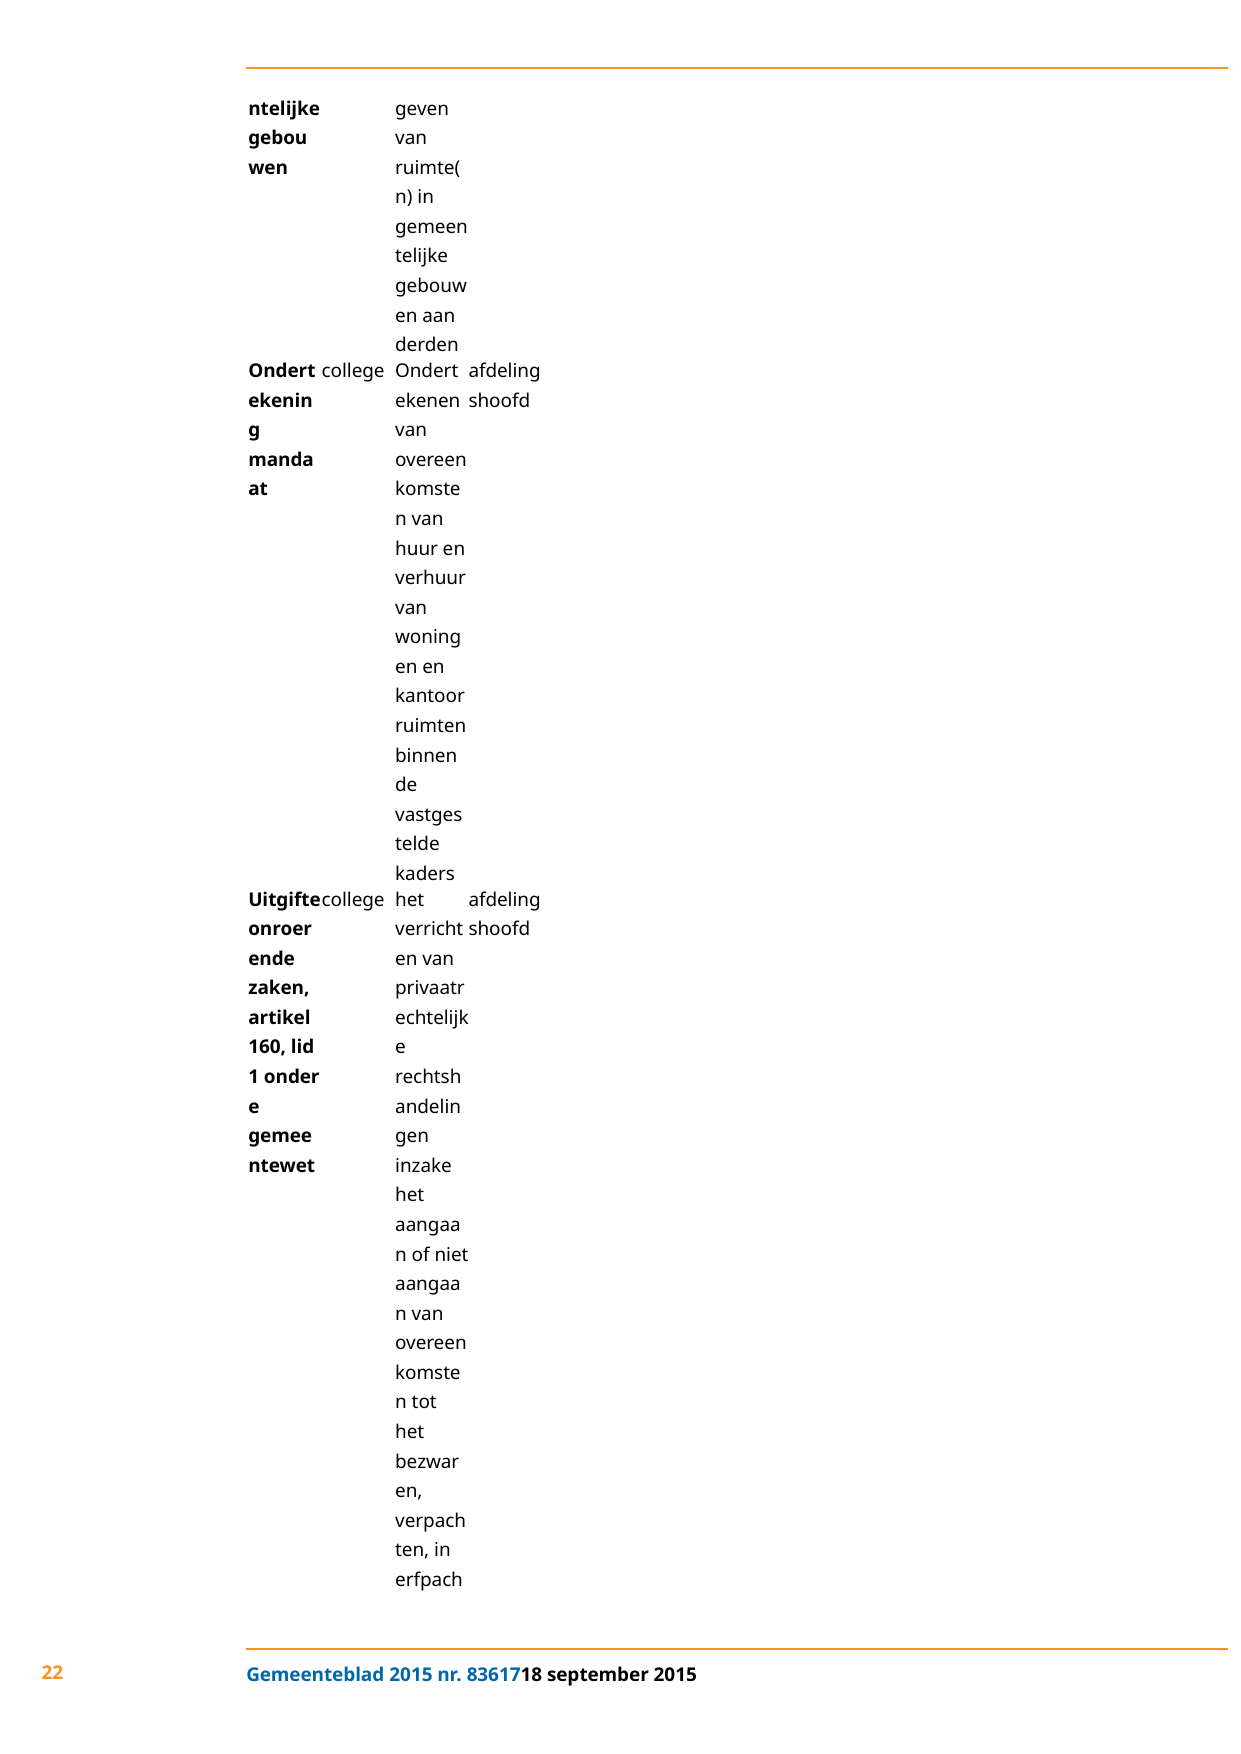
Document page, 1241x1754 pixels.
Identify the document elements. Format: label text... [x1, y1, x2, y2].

table_cell afdelingshoofd [468, 886, 542, 1592]
table_cell [468, 95, 542, 357]
table_cell [542, 886, 711, 1592]
picture [41, 47, 231, 172]
table_cell [321, 95, 395, 357]
table_cell college [321, 886, 395, 1592]
table_cell geven van ruimte(n) in gemeentelijke gebouwen aan derden [395, 95, 468, 357]
table_cell college [321, 357, 395, 886]
table_cell Uitgifte onroerende zaken, artikel 160, lid 1 onder e gemeentewet [248, 886, 321, 1592]
table_cell [542, 95, 711, 357]
table_cell ntelijke gebouwen [248, 95, 321, 357]
table_cell Ondertekenen van overeenkomsten van huur en verhuur van woningen en kantoorruimten binnen de vastgestelde kaders [395, 357, 468, 886]
table_cell Ondertekening mandaat [248, 357, 321, 886]
table_cell afdelingshoofd [468, 357, 542, 886]
table_cell het verrichten van privaatrechtelijke rechtshandelingen inzake het aangaan of niet aangaan van overeenkomsten tot het bezwaren, verpachten, in erfpach [395, 886, 468, 1592]
table_cell [542, 357, 711, 886]
